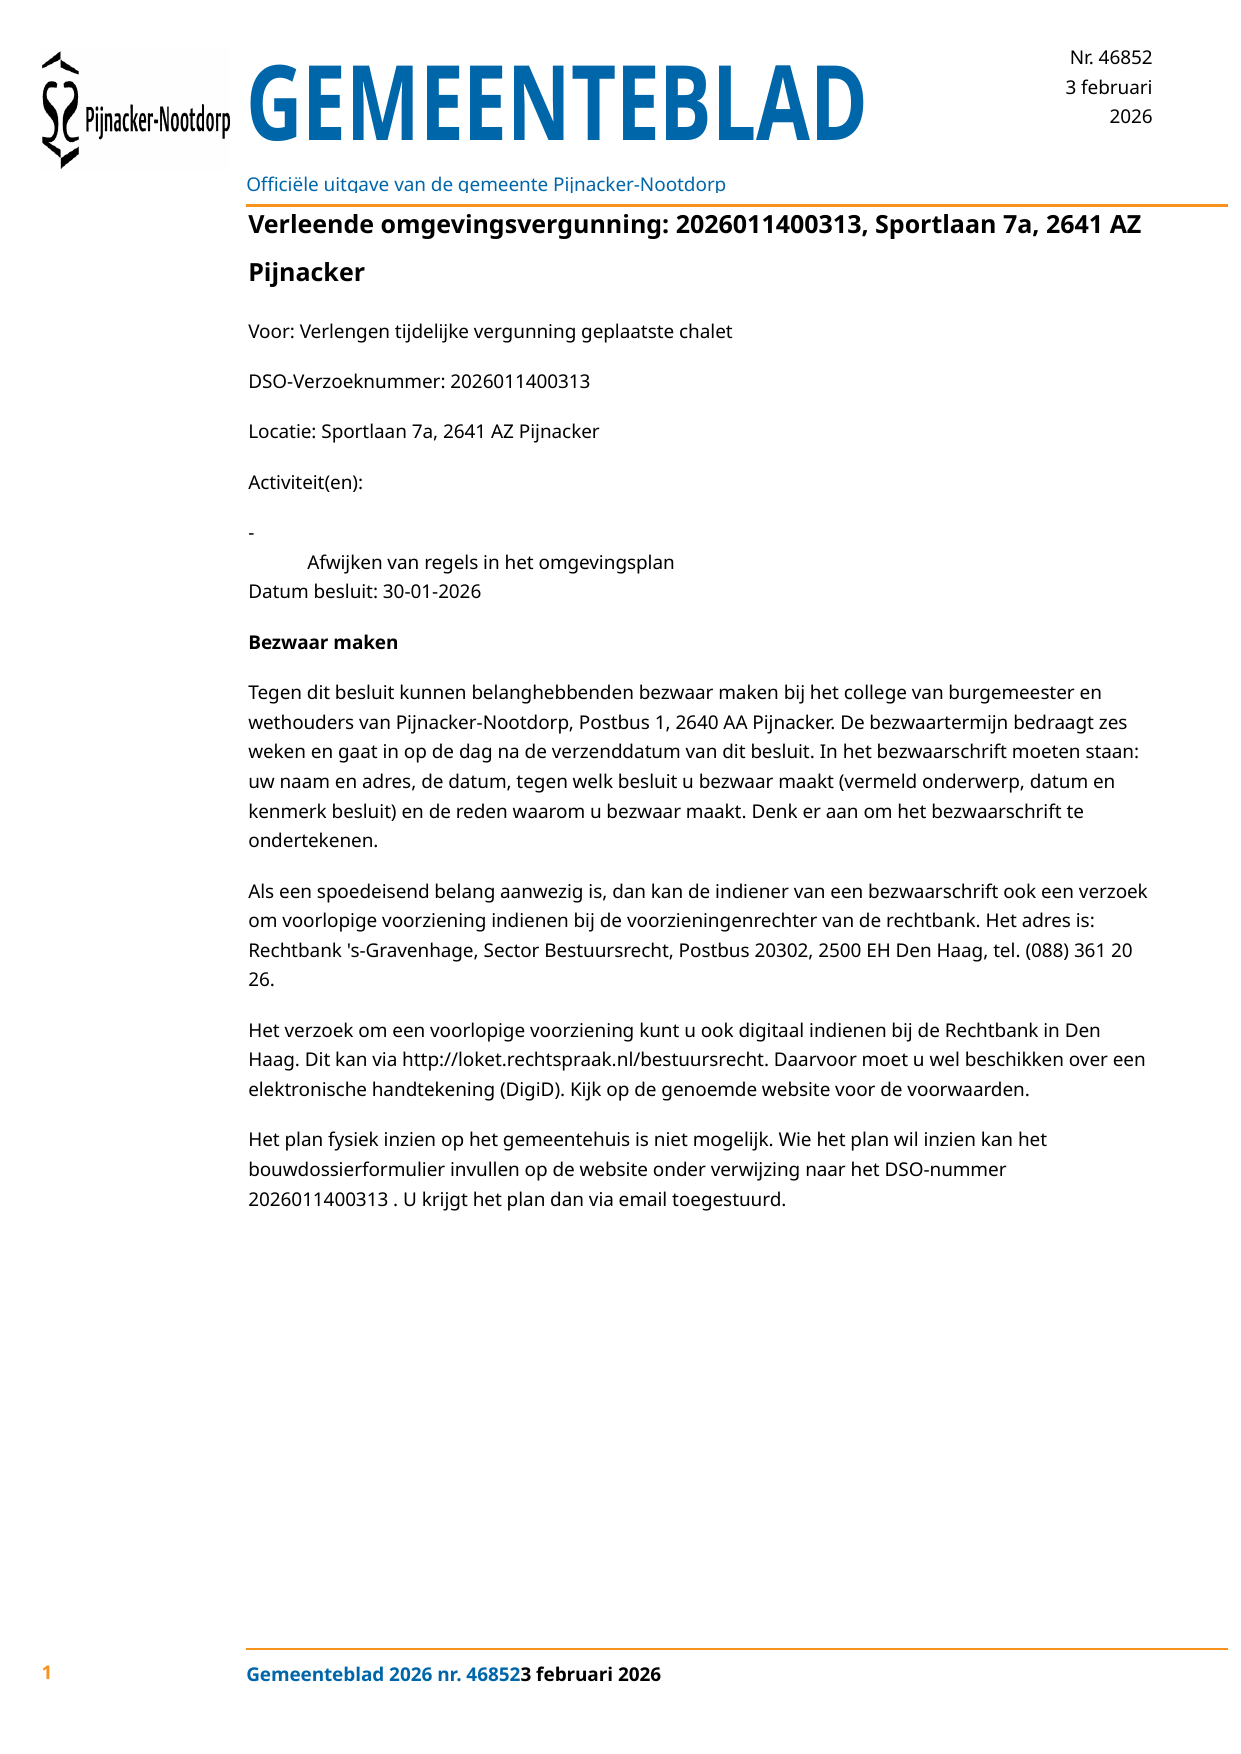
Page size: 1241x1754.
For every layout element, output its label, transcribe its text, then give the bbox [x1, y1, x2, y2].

text Het verzoek om een voorlopige voorziening kunt u ook digitaal indienen bij de Rechtbank in Den Haag. Dit kan via http://loket.rechtspraak.nl/bestuursrecht. Daarvoor moet u wel beschikken over een elektronische handtekening (DigiD). Kijk op de genoemde website voor de voorwaarden. [248, 1017, 1152, 1102]
text Locatie: Sportlaan 7a, 2641 AZ Pijnacker [248, 419, 1152, 444]
list Afwijken van regels in het omgevingsplan [248, 549, 1152, 575]
text Activiteit(en): [248, 469, 1152, 495]
text Voor: Verlengen tijdelijke vergunning geplaatste chalet [248, 318, 1152, 344]
text Als een spoedeisend belang aanwezig is, dan kan de indiener van een bezwaarschrift ook een verzoek om voorlopige voorziening indienen bij de voorzieningenrechter van de rechtbank. Het adres is: Rechtbank 's-Gravenhage, Sector Bestuursrecht, Postbus 20302, 2500 EH Den Haag, tel. (088) 361 20 26. [248, 878, 1152, 992]
text DSO-Verzoeknummer: 2026011400313 [248, 368, 1152, 394]
text Bezwaar maken [248, 629, 1152, 655]
text Datum besluit: 30-01-2026 [248, 579, 1152, 604]
text Het plan fysiek inzien op het gemeentehuis is niet mogelijk. Wie het plan wil inzien kan het bouwdossierformulier invullen op de website onder verwijzing naar het DSO-nummer 2026011400313 . U krijgt het plan dan via email toegestuurd. [248, 1127, 1152, 1212]
text Verleende omgevingsvergunning: 2026011400313, Sportlaan 7a, 2641 AZ Pijnacker [248, 207, 1152, 288]
picture [41, 47, 231, 172]
text Tegen dit besluit kunnen belanghebbenden bezwaar maken bij het college van burgemeester en wethouders van Pijnacker-Nootdorp, Postbus 1, 2640 AA Pijnacker. De bezwaartermijn bedraagt zes weken en gaat in op de dag na de verzenddatum van dit besluit. In het bezwaarschrift moeten staan: uw naam en adres, de datum, tegen welk besluit u bezwaar maakt (vermeld onderwerp, datum en kenmerk besluit) en de reden waarom u bezwaar maakt. Denk er aan om het bezwaarschrift te ondertekenen. [248, 679, 1152, 853]
